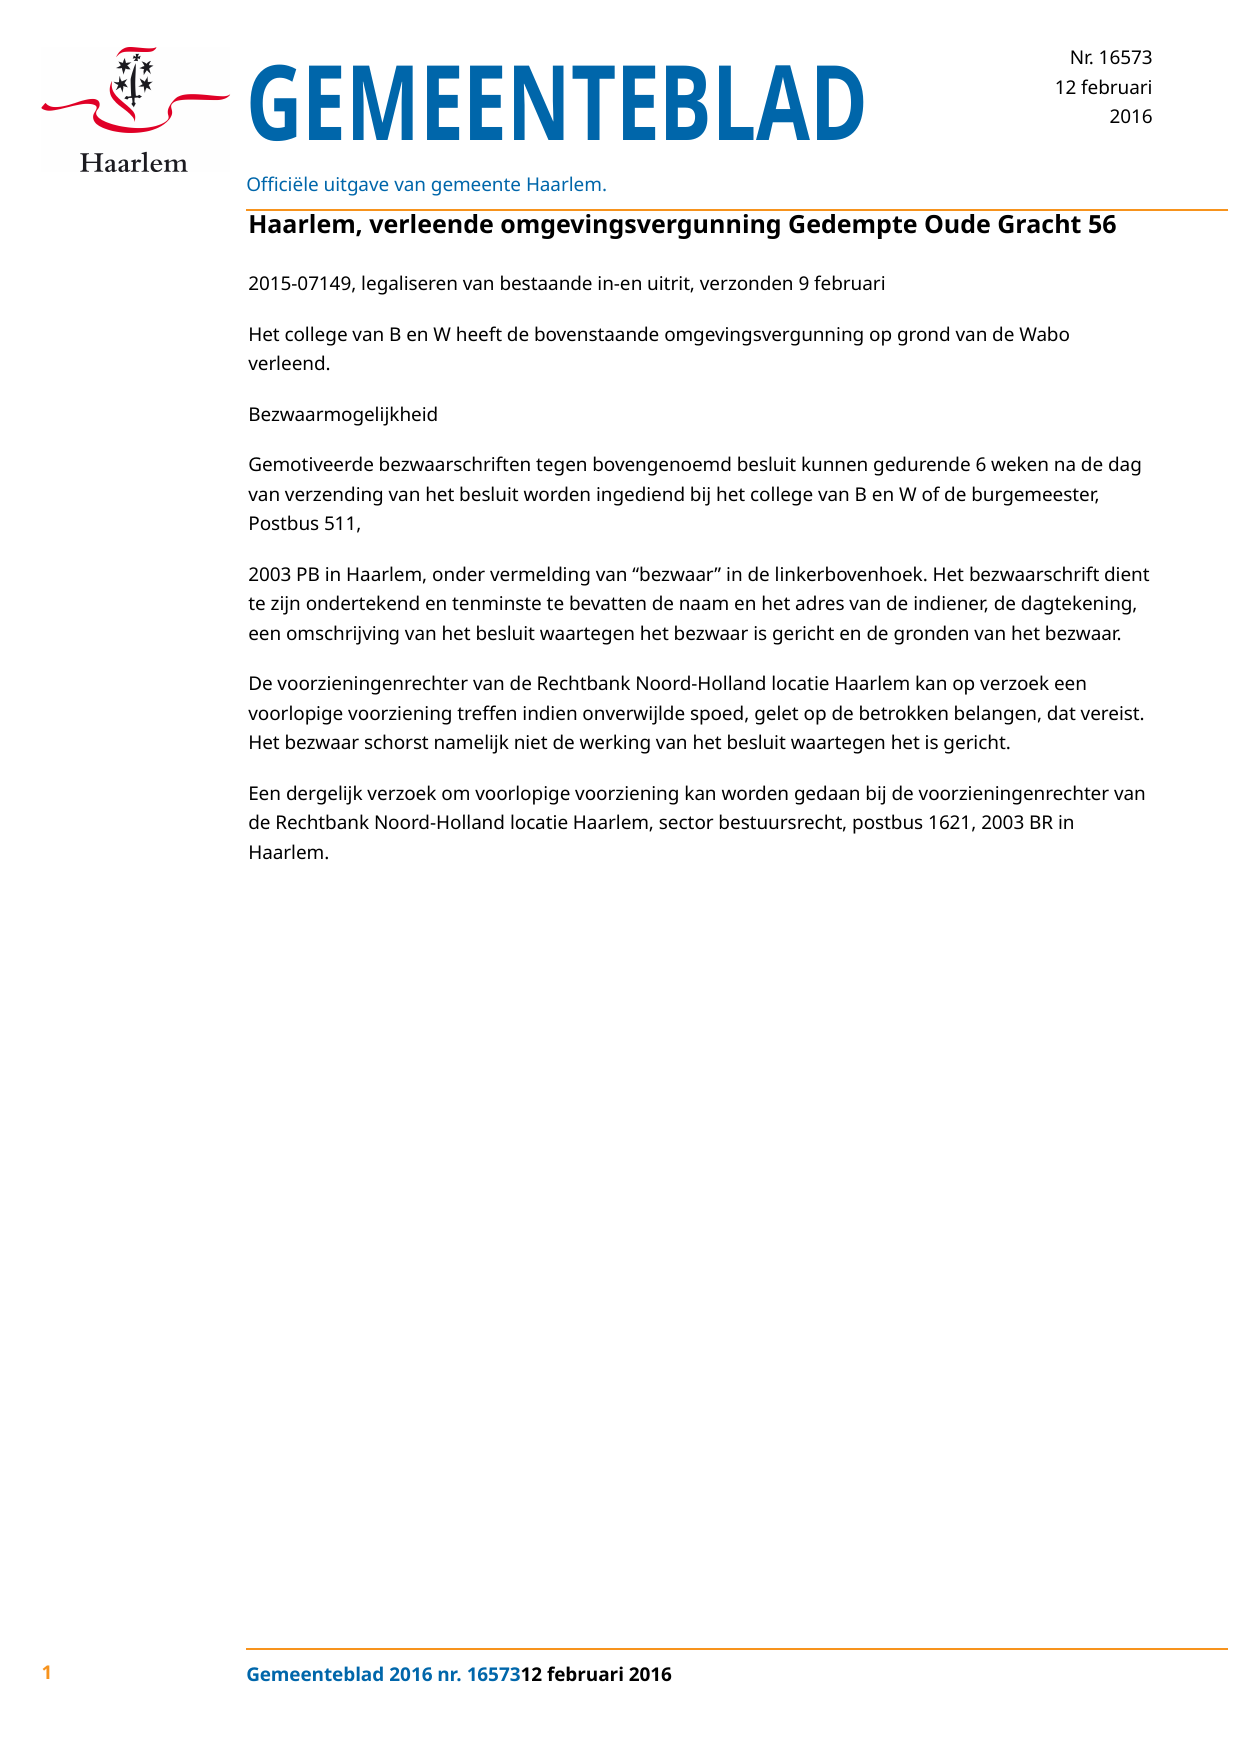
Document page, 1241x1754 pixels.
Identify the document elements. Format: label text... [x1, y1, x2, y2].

text De voorzieningenrechter van de Rechtbank Noord-Holland locatie Haarlem kan op verzoek een voorlopige voorziening treffen indien onverwijlde spoed, gelet op de betrokken belangen, dat vereist. Het bezwaar schorst namelijk niet de werking van het besluit waartegen het is gericht. [248, 670, 1152, 755]
text 2015-07149, legaliseren van bestaande in-en uitrit, verzonden 9 februari [248, 270, 1152, 296]
text 2003 PB in Haarlem, onder vermelding van “bezwaar” in de linkerbovenhoek. Het bezwaarschrift dient te zijn ondertekend en tenminste te bevatten de naam en het adres van de indiener, de dagtekening, een omschrijving van het besluit waartegen het bezwaar is gericht en de gronden van het bezwaar. [248, 561, 1152, 646]
picture [41, 47, 231, 172]
text Het college van B en W heeft de bovenstaande omgevingsvergunning op grond van de Wabo verleend. [248, 321, 1152, 376]
text Bezwaarmogelijkheid [248, 401, 1152, 426]
text Gemotiveerde bezwaarschriften tegen bovengenoemd besluit kunnen gedurende 6 weken na de dag van verzending van het besluit worden ingediend bij het college van B en W of de burgemeester, Postbus 511, [248, 451, 1152, 536]
text Haarlem, verleende omgevingsvergunning Gedempte Oude Gracht 56 [248, 211, 1152, 241]
text Een dergelijk verzoek om voorlopige voorziening kan worden gedaan bij de voorzieningenrechter van de Rechtbank Noord-Holland locatie Haarlem, sector bestuursrecht, postbus 1621, 2003 BR in Haarlem. [248, 780, 1152, 865]
